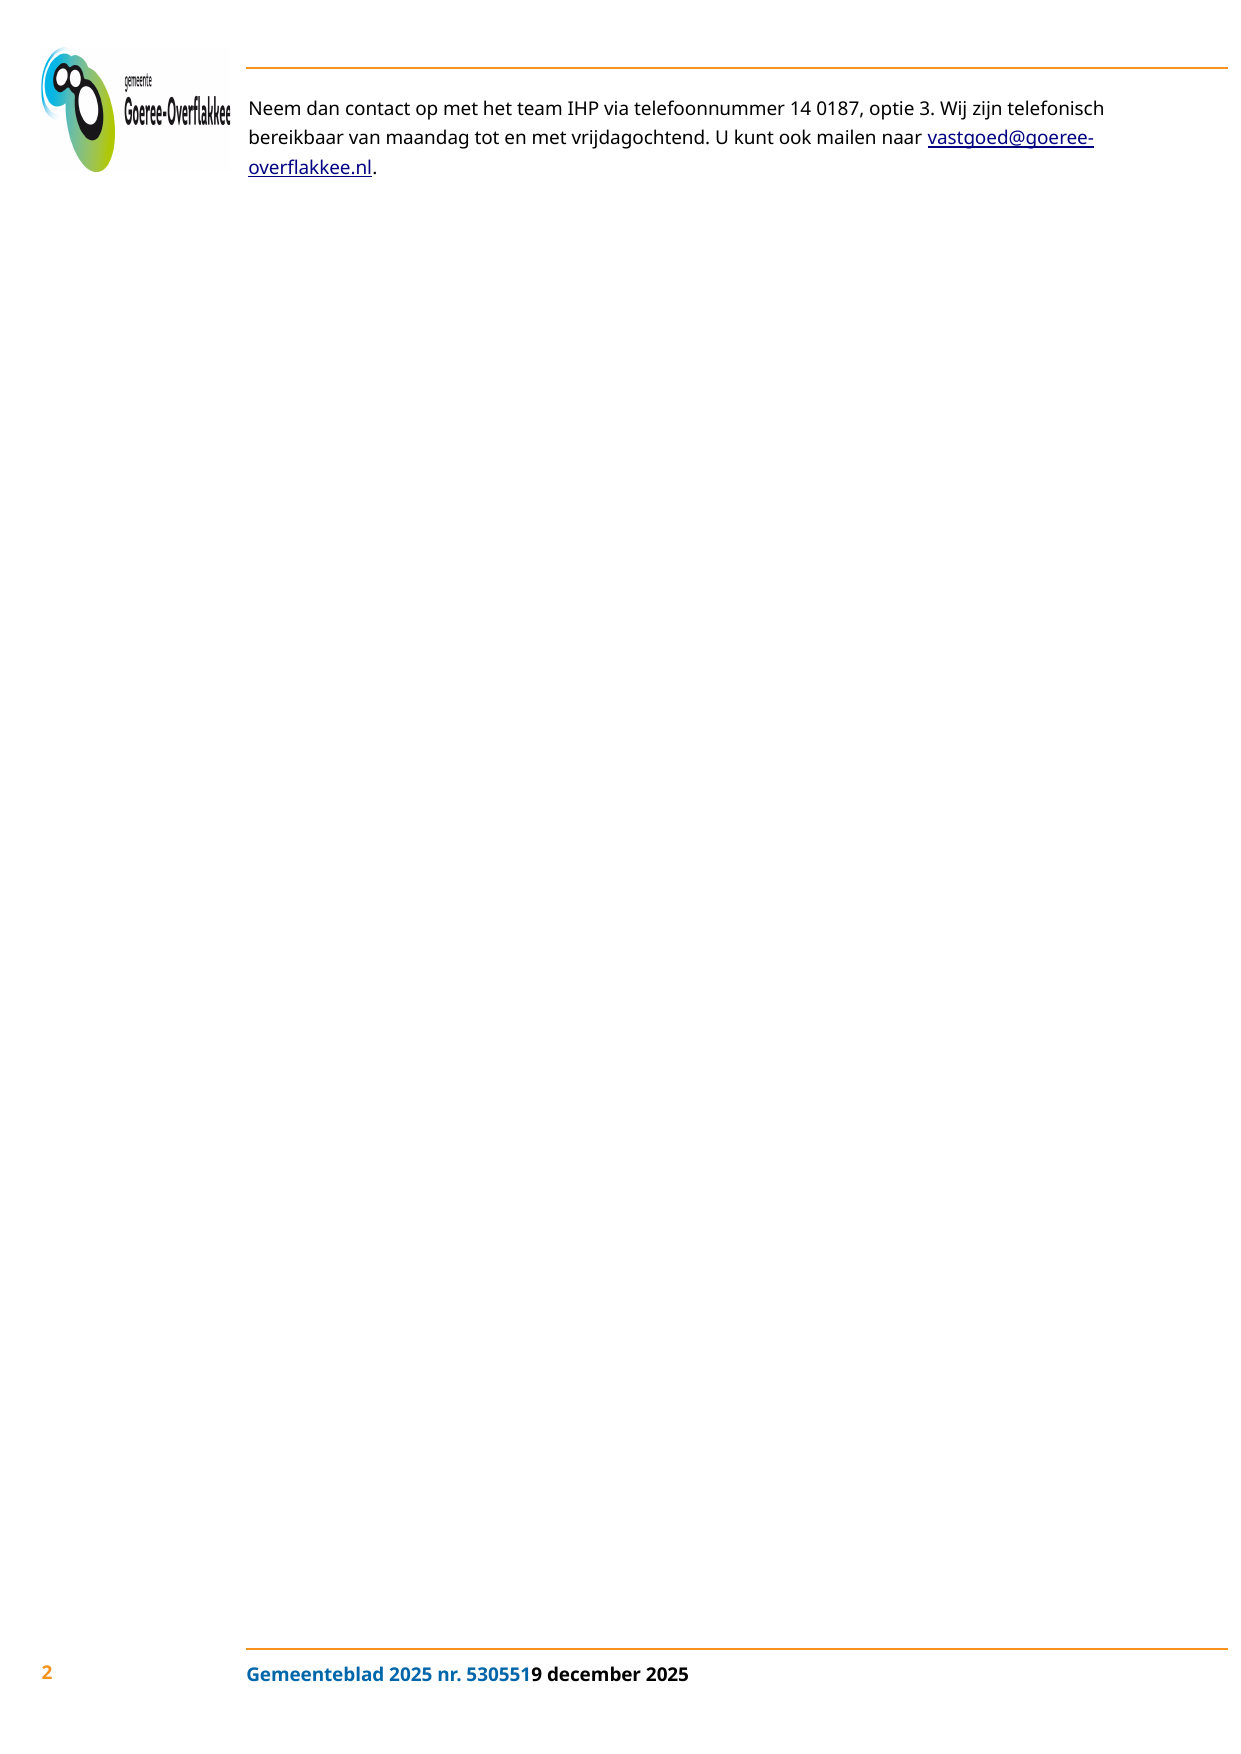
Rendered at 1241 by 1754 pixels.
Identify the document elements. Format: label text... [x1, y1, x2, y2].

text Neem dan contact op met het team IHP via telefoonnummer 14 0187, optie 3. Wij zijn telefonisch bereikbaar van maandag tot en met vrijdagochtend. U kunt ook mailen naar vastgoed@goeree-overflakkee.nl. [248, 95, 1152, 180]
picture [41, 47, 231, 172]
